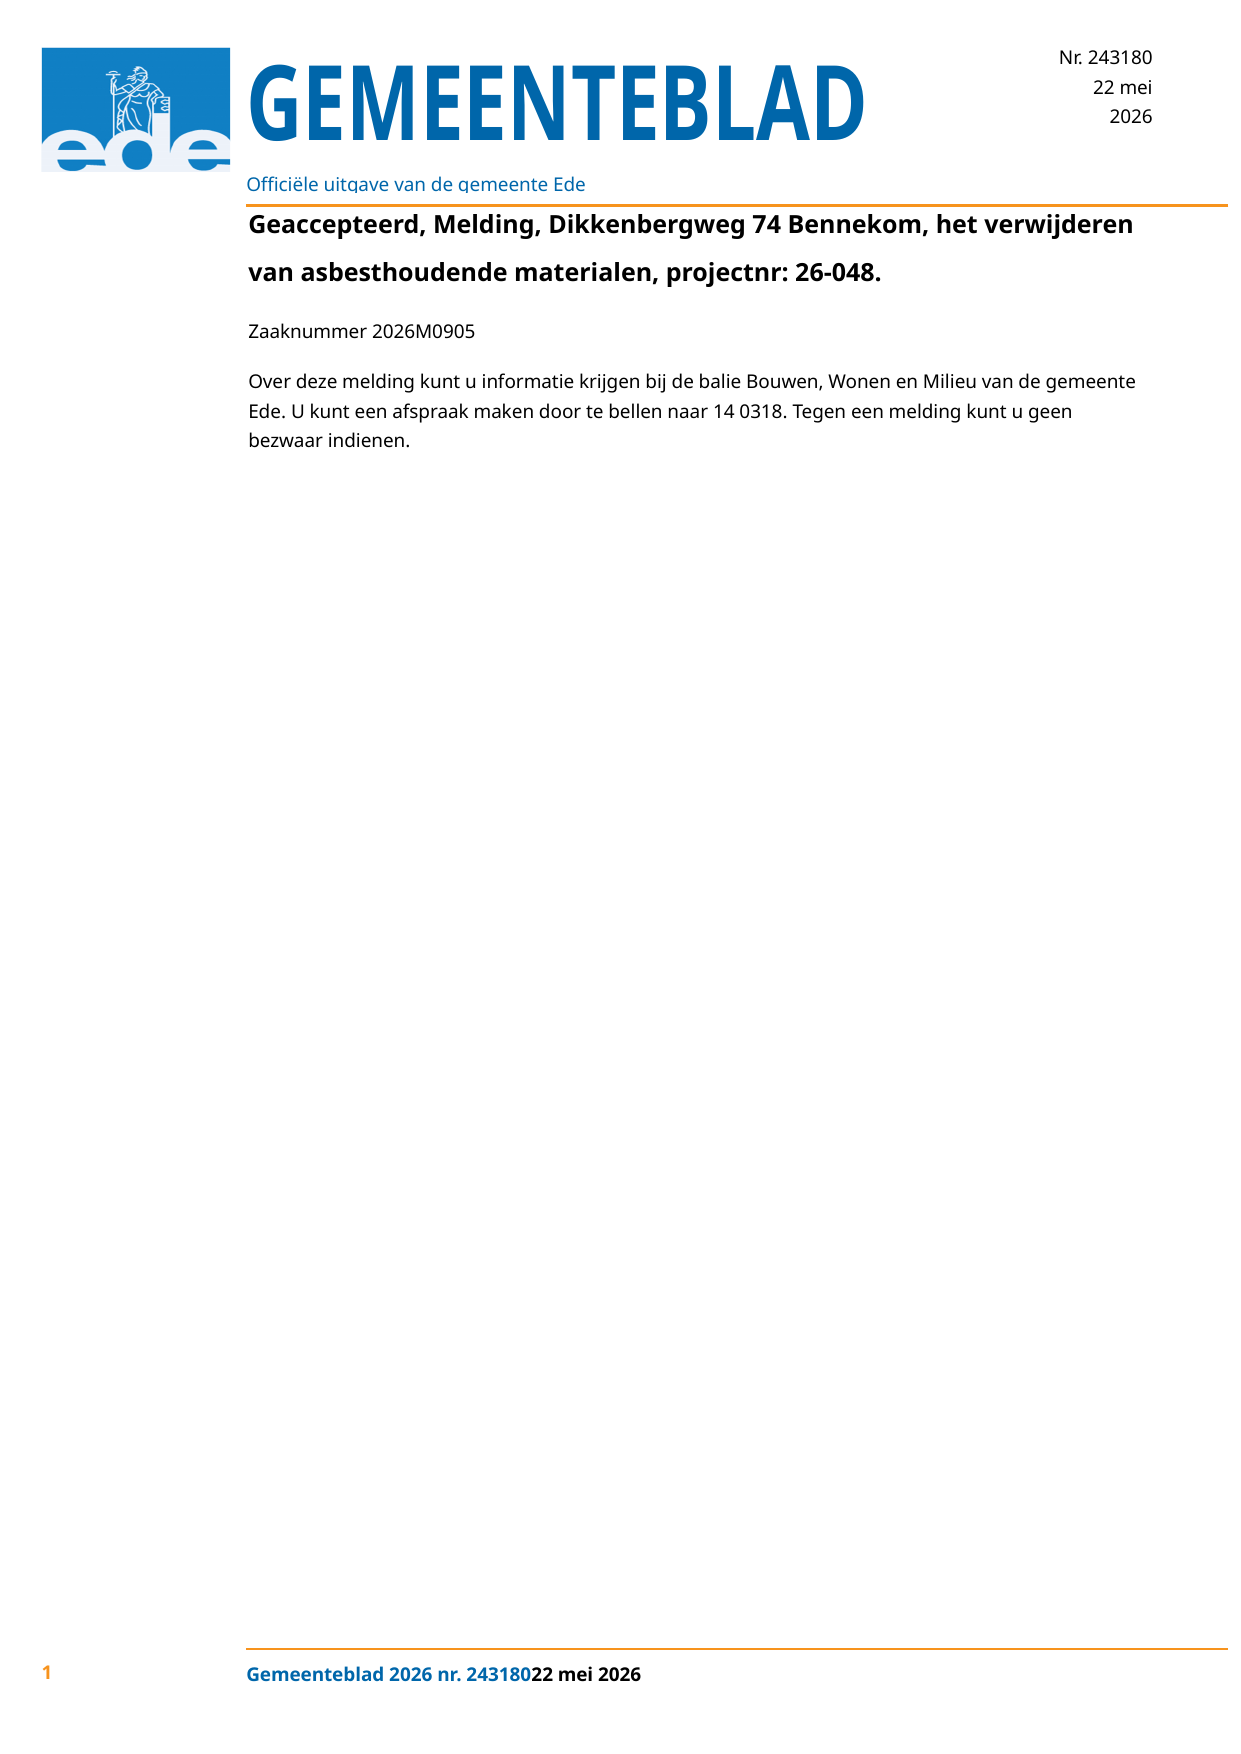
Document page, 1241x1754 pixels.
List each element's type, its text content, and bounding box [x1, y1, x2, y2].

text Zaaknummer 2026M0905 [248, 318, 1152, 344]
text Geaccepteerd, Melding, Dikkenbergweg 74 Bennekom, het verwijderen van asbesthoudende materialen, projectnr: 26-048. [248, 207, 1152, 288]
text Over deze melding kunt u informatie krijgen bij de balie Bouwen, Wonen en Milieu van de gemeente Ede. U kunt een afspraak maken door te bellen naar 14 0318. Tegen een melding kunt u geen bezwaar indienen. [248, 368, 1152, 453]
picture [41, 47, 231, 172]
